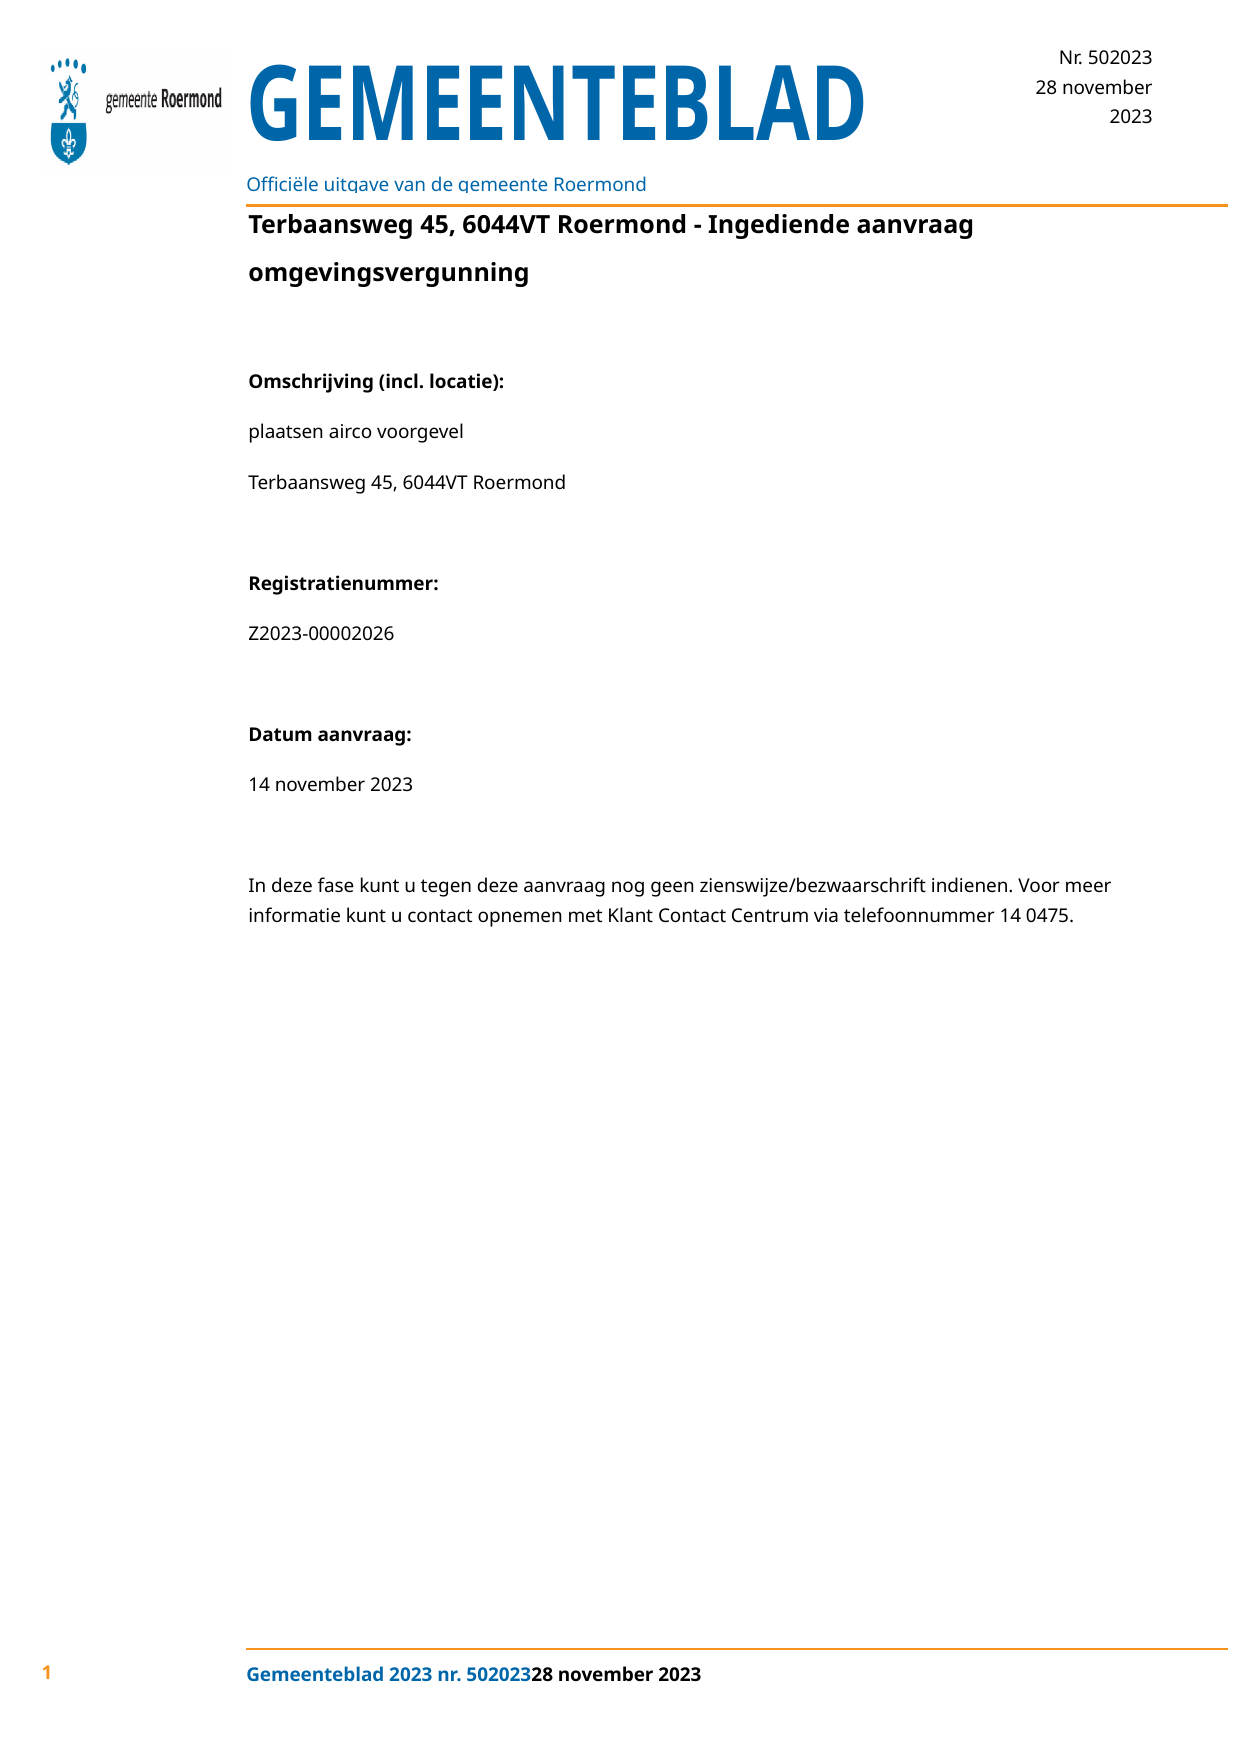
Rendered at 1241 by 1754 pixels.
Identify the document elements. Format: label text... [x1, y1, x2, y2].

text In deze fase kunt u tegen deze aanvraag nog geen zienswijze/bezwaarschrift indienen. Voor meer informatie kunt u contact opnemen met Klant Contact Centrum via telefoonnummer 14 0475. [248, 872, 1152, 928]
text Omschrijving (incl. locatie): [248, 368, 1152, 394]
picture [41, 47, 231, 172]
text Registratienummer: [248, 570, 1152, 596]
text Z2023-00002026 [248, 620, 1152, 646]
text plaatsen airco voorgevel [248, 419, 1152, 444]
text Terbaansweg 45, 6044VT Roermond - Ingediende aanvraag omgevingsvergunning [248, 207, 1152, 288]
text 14 november 2023 [248, 772, 1152, 797]
text Terbaansweg 45, 6044VT Roermond [248, 469, 1152, 495]
text Datum aanvraag: [248, 721, 1152, 747]
